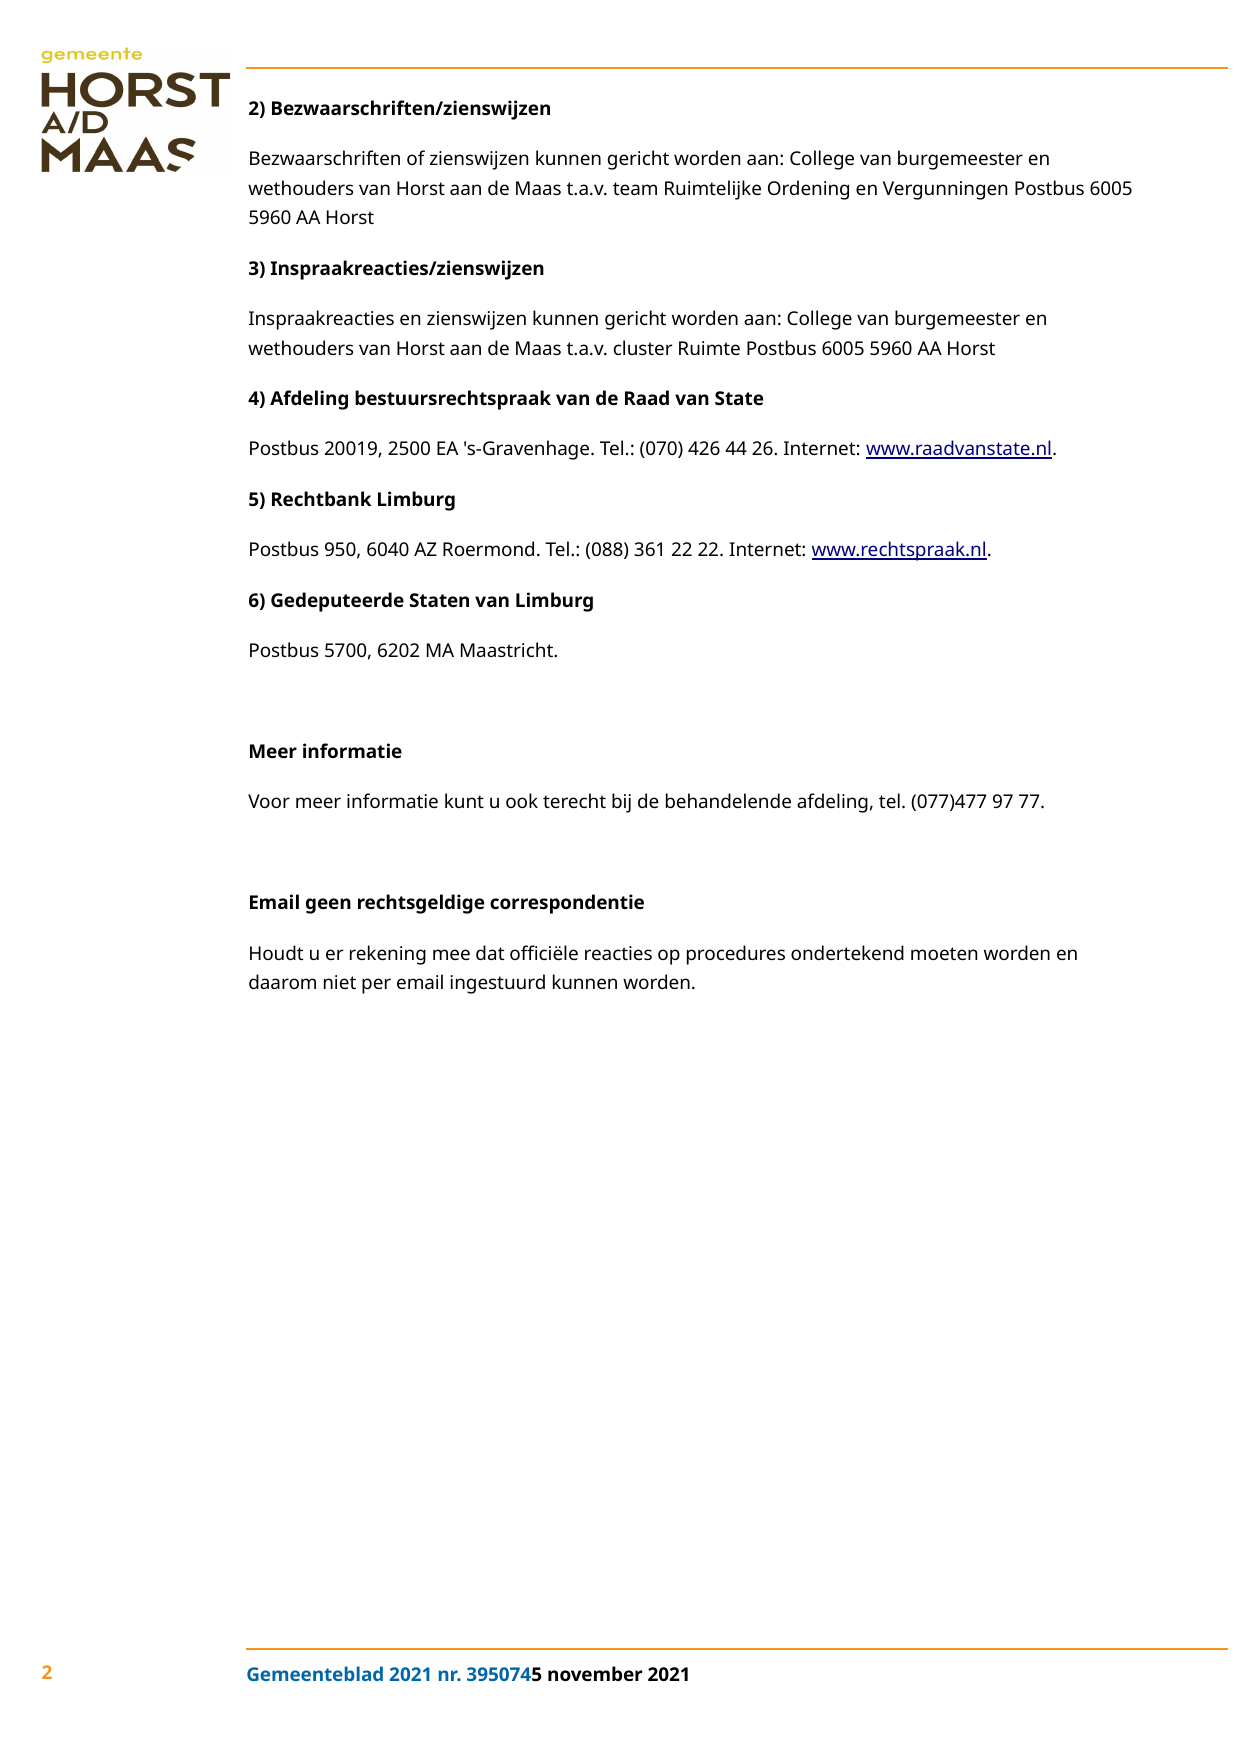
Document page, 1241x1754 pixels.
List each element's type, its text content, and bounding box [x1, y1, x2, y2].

text 3) Inspraakreacties/zienswijzen [248, 255, 1152, 281]
text 5) Rechtbank Limburg [248, 486, 1152, 512]
picture [41, 47, 231, 172]
text Meer informatie [248, 738, 1152, 764]
text Email geen rechtsgeldige correspondentie [248, 889, 1152, 915]
text 2) Bezwaarschriften/zienswijzen [248, 95, 1152, 121]
text 6) Gedeputeerde Staten van Limburg [248, 587, 1152, 613]
text Postbus 20019, 2500 EA 's-Gravenhage. Tel.: (070) 426 44 26. Internet: www.raadvanstate.nl. [248, 436, 1152, 461]
text Postbus 950, 6040 AZ Roermond. Tel.: (088) 361 22 22. Internet: www.rechtspraak.nl. [248, 536, 1152, 562]
text Inspraakreacties en zienswijzen kunnen gericht worden aan: College van burgemeester en wethouders van Horst aan de Maas t.a.v. cluster Ruimte Postbus 6005 5960 AA Horst [248, 305, 1152, 361]
text Houdt u er rekening mee dat officiële reacties op procedures ondertekend moeten worden en daarom niet per email ingestuurd kunnen worden. [248, 940, 1152, 995]
text 4) Afdeling bestuursrechtspraak van de Raad van State [248, 385, 1152, 411]
text Postbus 5700, 6202 MA Maastricht. [248, 637, 1152, 663]
text Bezwaarschriften of zienswijzen kunnen gericht worden aan: College van burgemeester en wethouders van Horst aan de Maas t.a.v. team Ruimtelijke Ordening en Vergunningen Postbus 6005 5960 AA Horst [248, 145, 1152, 230]
text Voor meer informatie kunt u ook terecht bij de behandelende afdeling, tel. (077)477 97 77. [248, 788, 1152, 814]
